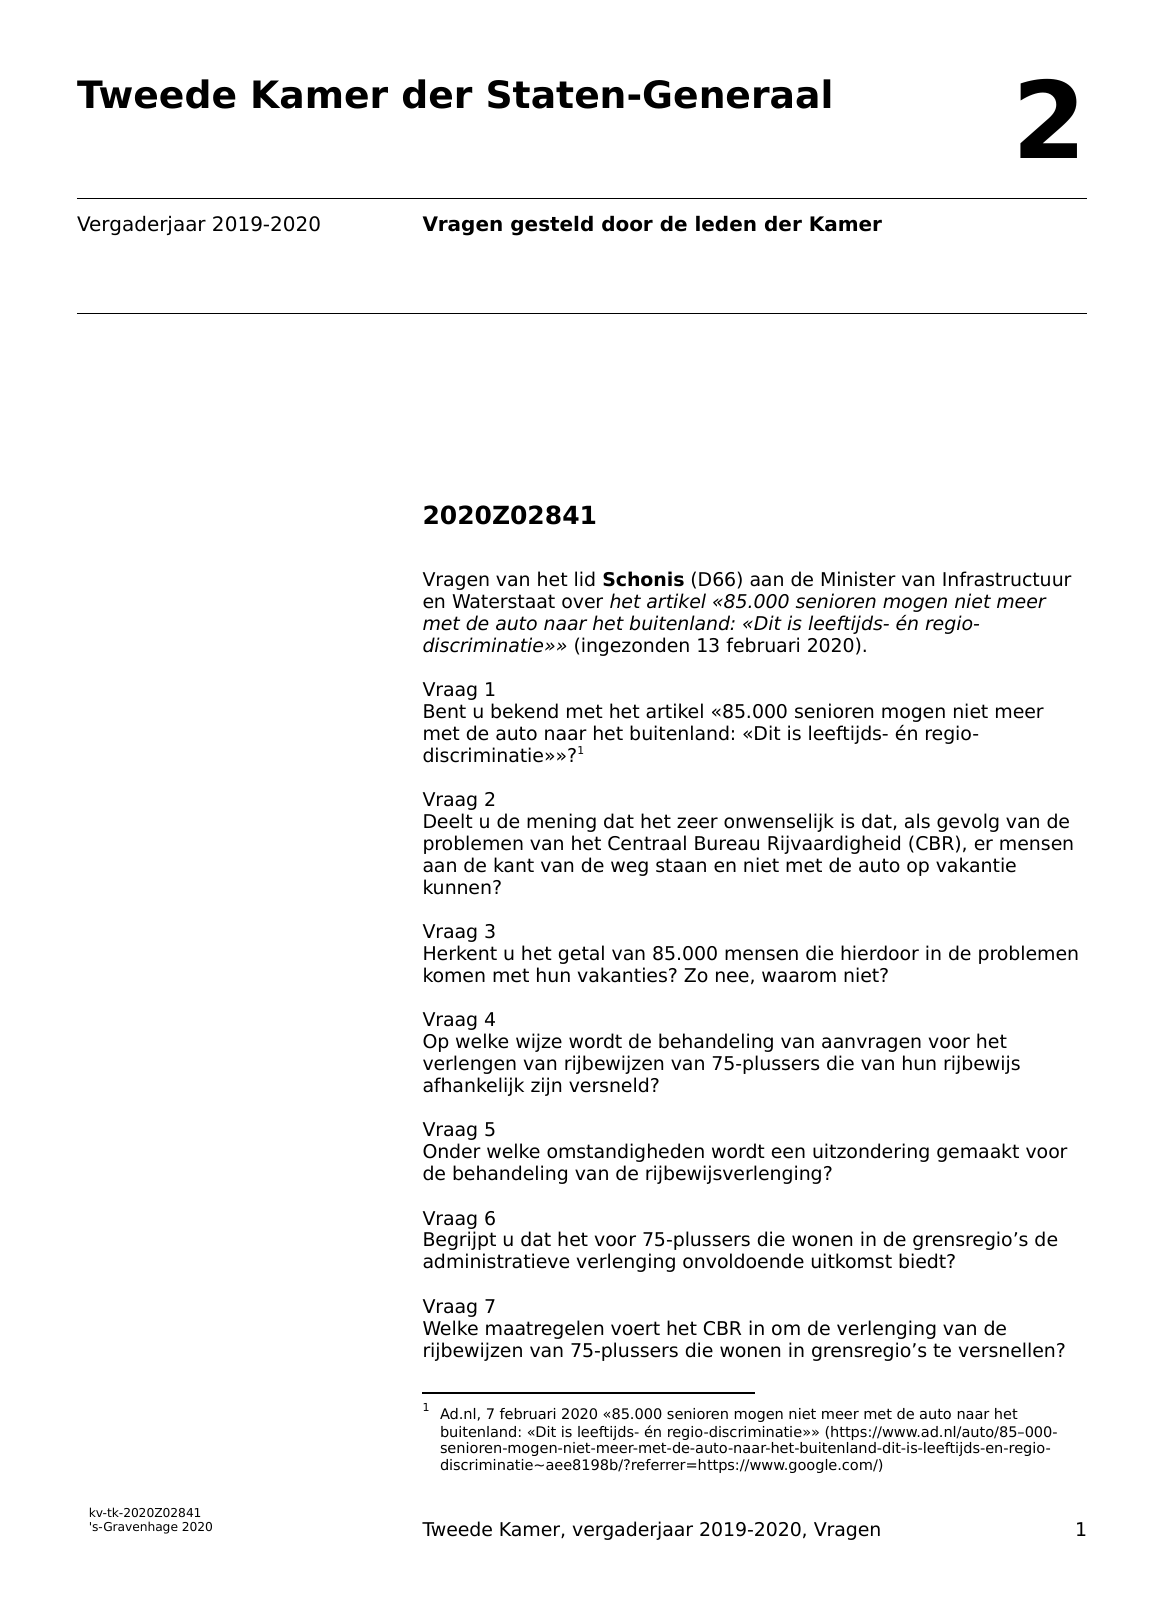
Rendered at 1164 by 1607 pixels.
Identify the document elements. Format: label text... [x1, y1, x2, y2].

text Onder welke omstandigheden wordt een uitzondering gemaakt voor de behandeling van de rijbewijsverlenging? [422, 1141, 1087, 1185]
text Vraag 4 [422, 1009, 1087, 1031]
text Ad.nl, 7 februari 2020 «85.000 senioren mogen niet meer met de auto naar het buitenland: «Dit is leeftijds- én regio-discriminatie»» (https://www.ad.nl/auto/85–000-senioren-mogen-niet-meer-met-de-auto-naar-het-buitenland-dit-is-leeftijds-en-regio-discriminatie~aee8198b/?referrer=https://www.google.com/) [422, 1402, 1087, 1474]
text Vragen van het lid Schonis (D66) aan de Minister van Infrastructuur en Waterstaat over het artikel «85.000 senioren mogen niet meer met de auto naar het buitenland: «Dit is leeftijds- én regio-discriminatie»» (ingezonden 13 februari 2020). [422, 569, 1087, 657]
text 2020Z02841 [422, 501, 1087, 531]
table_cell Vragen gesteld door de leden der Kamer [422, 199, 1087, 313]
text Bent u bekend met het artikel «85.000 senioren mogen niet meer met de auto naar het buitenland: «Dit is leeftijds- én regio-discriminatie»»? [422, 701, 1087, 767]
table_header 2 [886, 59, 1087, 198]
text Vraag 1 [422, 679, 1087, 701]
text Vraag 3 [422, 921, 1087, 943]
text Vraag 6 [422, 1207, 1087, 1229]
text Op welke wijze wordt de behandeling van aanvragen voor het verlengen van rijbewijzen van 75-plussers die van hun rijbewijs afhankelijk zijn versneld? [422, 1031, 1087, 1097]
text Begrijpt u dat het voor 75-plussers die wonen in de grensregio’s de administratieve verlenging onvoldoende uitkomst biedt? [422, 1229, 1087, 1273]
text Welke maatregelen voert het CBR in om de verlenging van de rijbewijzen van 75-plussers die wonen in grensregio’s te versnellen? [422, 1317, 1087, 1361]
text 's-Gravenhage 2020 [88, 1520, 323, 1534]
text kv-tk-2020Z02841 [88, 1506, 323, 1520]
text Deelt u de mening dat het zeer onwenselijk is dat, als gevolg van de problemen van het Centraal Bureau Rijvaardigheid (CBR), er mensen aan de kant van de weg staan en niet met de auto op vakantie kunnen? [422, 811, 1087, 899]
text Vraag 2 [422, 789, 1087, 811]
text Vraag 5 [422, 1119, 1087, 1141]
text Vraag 7 [422, 1296, 1087, 1317]
table_cell Vergaderjaar 2019-2020 [77, 199, 422, 313]
table_header Tweede Kamer der Staten-Generaal [77, 59, 886, 198]
text Herkent u het getal van 85.000 mensen die hierdoor in de problemen komen met hun vakanties? Zo nee, waarom niet? [422, 943, 1087, 987]
